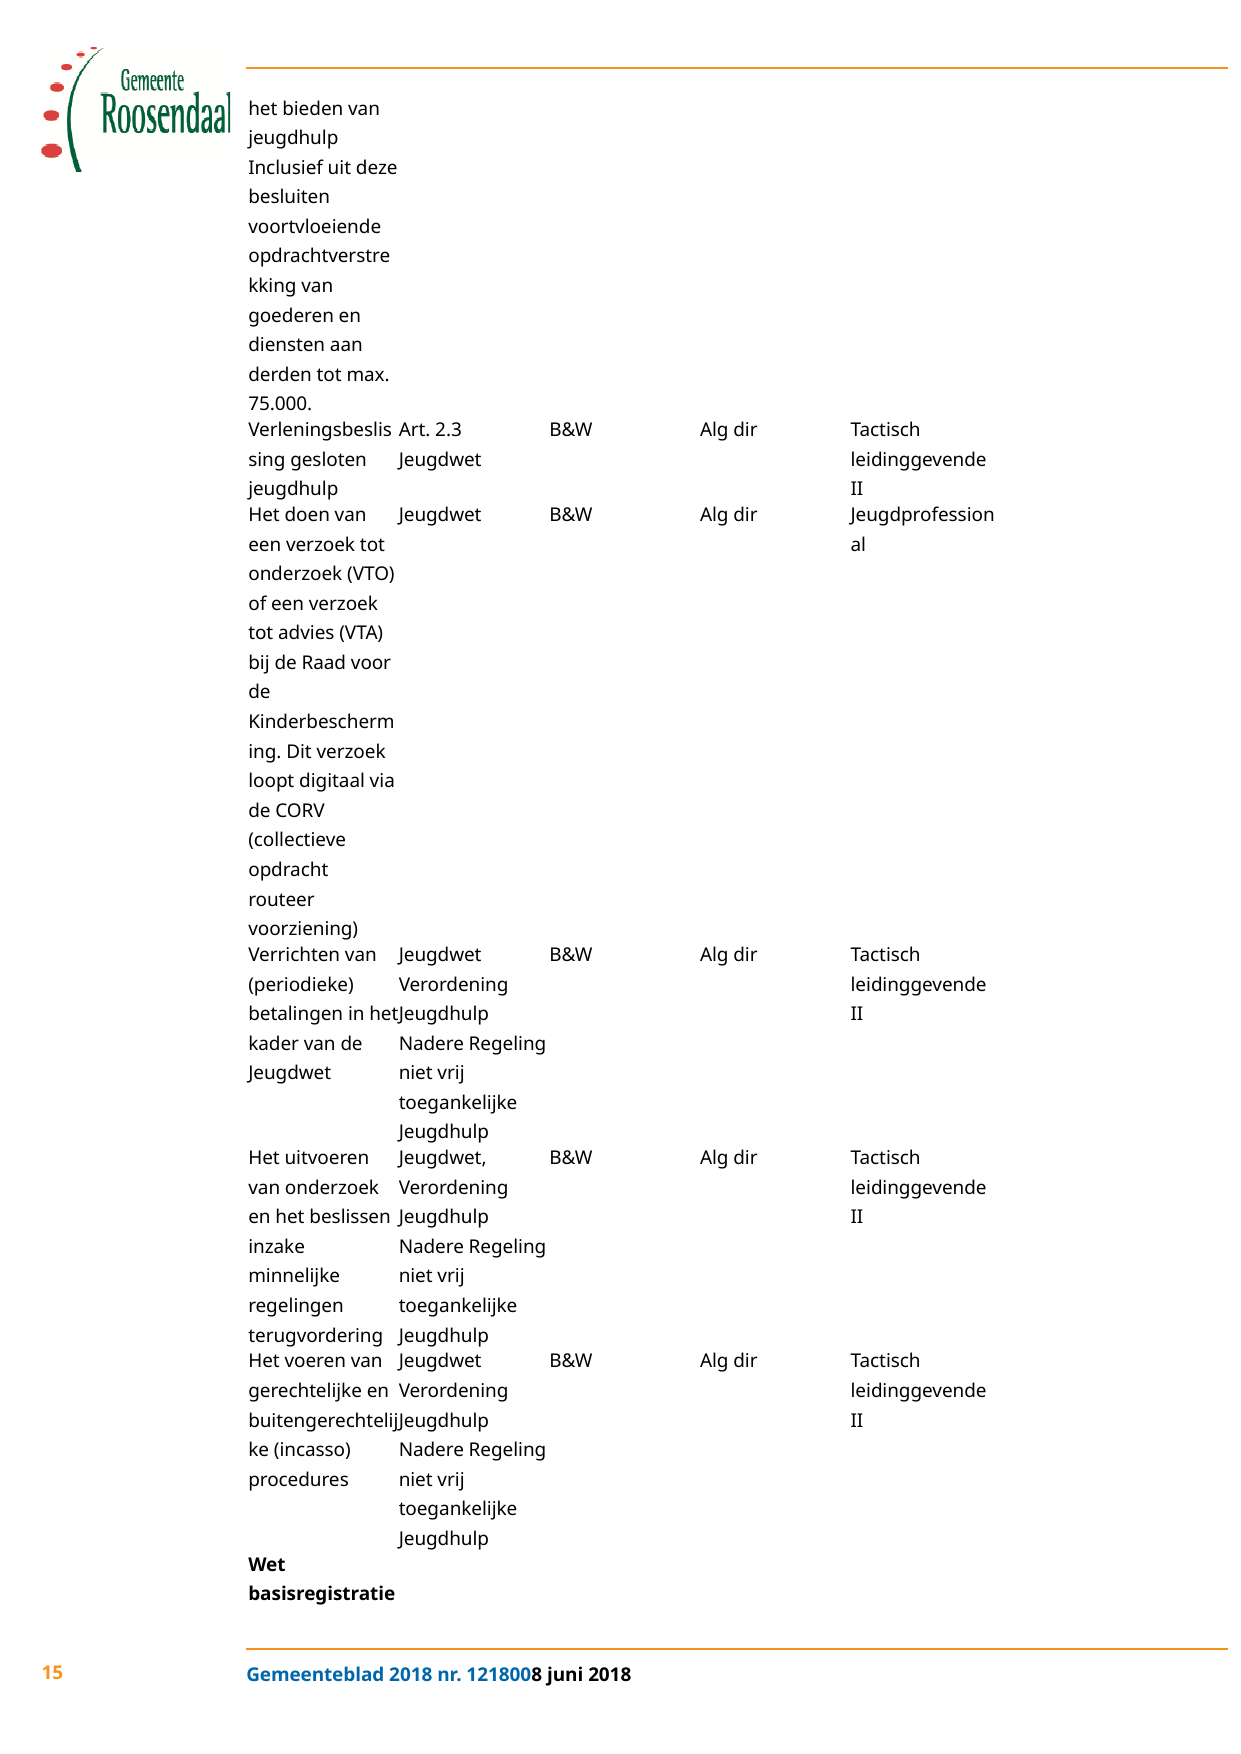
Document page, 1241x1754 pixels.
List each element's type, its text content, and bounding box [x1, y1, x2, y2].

table_cell Verrichten van (periodieke) betalingen in het kader van de Jeugdwet [248, 941, 398, 1144]
table_cell [1001, 416, 1152, 501]
table_cell Tactisch leidinggevende II [850, 1348, 1001, 1551]
table_cell [1001, 1551, 1152, 1606]
table_cell Jeugdprofessional [850, 501, 1001, 941]
table_cell [1001, 1348, 1152, 1551]
table_cell Het uitvoeren van onderzoek en het beslissen inzake minnelijke regelingen terugvordering [248, 1144, 398, 1348]
table_cell Tactisch leidinggevende II [850, 1144, 1001, 1348]
table_cell [700, 1551, 850, 1606]
table_cell B&W [549, 1348, 700, 1551]
table_cell [1001, 1144, 1152, 1348]
table_cell [399, 95, 549, 416]
table_cell Jeugdwet Verordening Jeugdhulp Nadere Regeling niet vrij toegankelijke Jeugdhulp [399, 941, 549, 1144]
table_cell Alg dir [700, 941, 850, 1144]
table_cell B&W [549, 1144, 700, 1348]
table_cell Alg dir [700, 1144, 850, 1348]
table_cell Wet basisregistratie [248, 1551, 398, 1606]
table_cell [549, 1551, 700, 1606]
table_cell Jeugdwet [399, 501, 549, 941]
table_cell Art. 2.3 Jeugdwet [399, 416, 549, 501]
table_cell Het voeren van gerechtelijke en buitengerechtelijke (incasso) procedures [248, 1348, 398, 1551]
table_cell Alg dir [700, 501, 850, 941]
table_cell [1001, 95, 1152, 416]
table_cell Alg dir [700, 1348, 850, 1551]
table_cell B&W [549, 941, 700, 1144]
table_cell [1001, 501, 1152, 941]
table_cell Alg dir [700, 416, 850, 501]
table_cell [700, 95, 850, 416]
picture [41, 47, 231, 172]
table_cell B&W [549, 501, 700, 941]
table_cell Tactisch leidinggevende II [850, 416, 1001, 501]
table_cell Jeugdwet Verordening Jeugdhulp Nadere Regeling niet vrij toegankelijke Jeugdhulp [399, 1348, 549, 1551]
table_cell [850, 1551, 1001, 1606]
table_cell [549, 95, 700, 416]
table_cell [399, 1551, 549, 1606]
table_cell Het doen van een verzoek tot onderzoek (VTO) of een verzoek tot advies (VTA) bij de Raad voor de Kinderbescherming. Dit verzoek loopt digitaal via de CORV (collectieve opdracht routeer voorziening) [248, 501, 398, 941]
table_cell Verleningsbeslissing gesloten jeugdhulp [248, 416, 398, 501]
table_cell Tactisch leidinggevende II [850, 941, 1001, 1144]
table_cell [1001, 941, 1152, 1144]
table_cell [850, 95, 1001, 416]
table_cell het bieden van jeugdhulp Inclusief uit deze besluiten voortvloeiende opdrachtverstrekking van goederen en diensten aan derden tot max. 75.000. [248, 95, 398, 416]
table_cell B&W [549, 416, 700, 501]
table_cell Jeugdwet, Verordening Jeugdhulp Nadere Regeling niet vrij toegankelijke Jeugdhulp [399, 1144, 549, 1348]
